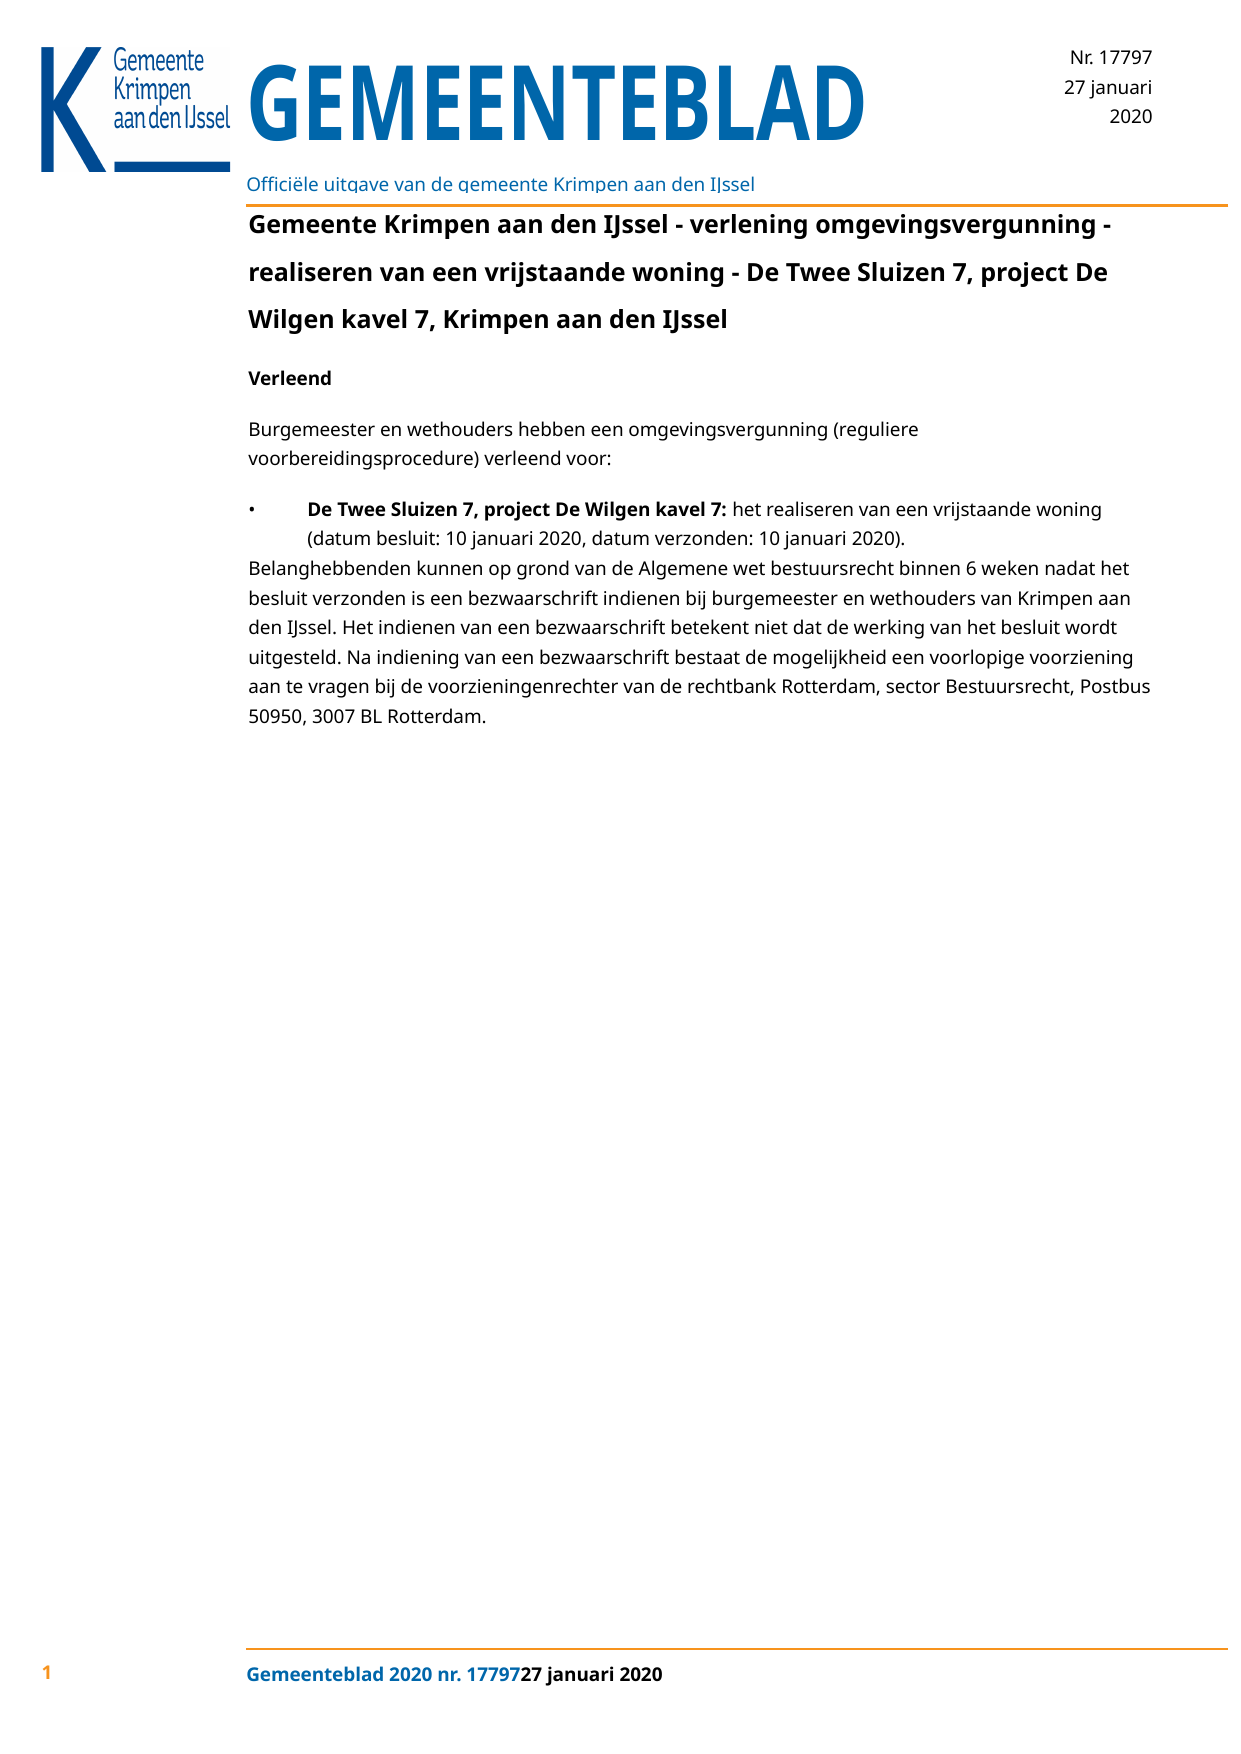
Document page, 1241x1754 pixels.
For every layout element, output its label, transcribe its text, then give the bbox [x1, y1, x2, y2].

text Burgemeester en wethouders hebben een omgevingsvergunning (reguliere voorbereidingsprocedure) verleend voor: [248, 416, 1152, 471]
text Verleend [248, 366, 1152, 391]
list De Twee Sluizen 7, project De Wilgen kavel 7: het realiseren van een vrijstaande woning (datum besluit: 10 januari 2020, datum verzonden: 10 januari 2020). [248, 496, 1152, 551]
text Gemeente Krimpen aan den IJssel - verlening omgevingsvergunning - realiseren van een vrijstaande woning - De Twee Sluizen 7, project De Wilgen kavel 7, Krimpen aan den IJssel [248, 207, 1152, 336]
picture [41, 47, 231, 172]
text Belanghebbenden kunnen op grond van de Algemene wet bestuursrecht binnen 6 weken nadat het besluit verzonden is een bezwaarschrift indienen bij burgemeester en wethouders van Krimpen aan den IJssel. Het indienen van een bezwaarschrift betekent niet dat de werking van het besluit wordt uitgesteld. Na indiening van een bezwaarschrift bestaat de mogelijkheid een voorlopige voorziening aan te vragen bij de voorzieningenrechter van de rechtbank Rotterdam, sector Bestuursrecht, Postbus 50950, 3007 BL Rotterdam. [248, 555, 1152, 729]
